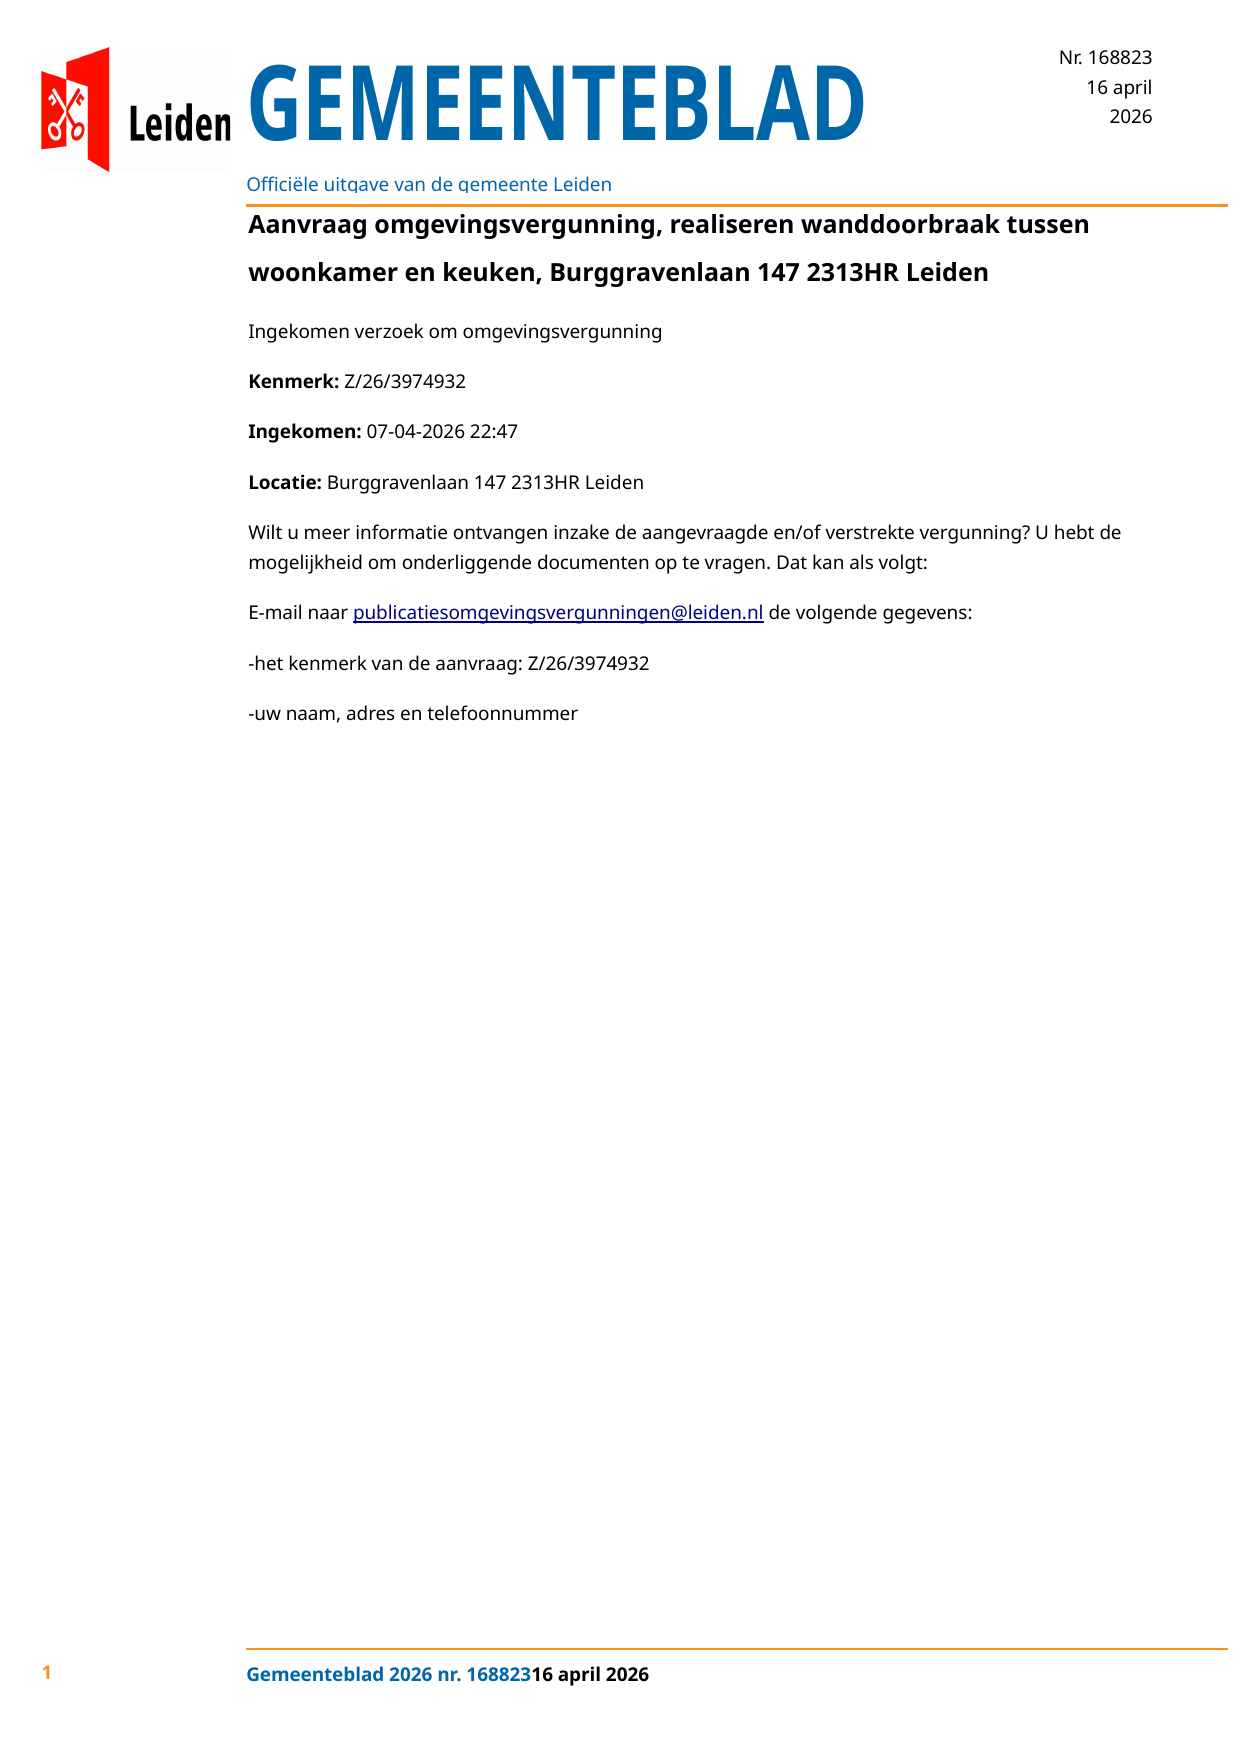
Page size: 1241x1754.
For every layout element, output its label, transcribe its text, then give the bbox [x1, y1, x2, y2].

text E-mail naar publicatiesomgevingsvergunningen@leiden.nl de volgende gegevens: [248, 599, 1152, 625]
text Ingekomen: 07-04-2026 22:47 [248, 419, 1152, 444]
text Ingekomen verzoek om omgevingsvergunning [248, 318, 1152, 344]
text -het kenmerk van de aanvraag: Z/26/3974932 [248, 650, 1152, 676]
picture [41, 47, 231, 172]
text Aanvraag omgevingsvergunning, realiseren wanddoorbraak tussen woonkamer en keuken, Burggravenlaan 147 2313HR Leiden [248, 207, 1152, 288]
text -uw naam, adres en telefoonnummer [248, 700, 1152, 726]
text Locatie: Burggravenlaan 147 2313HR Leiden [248, 469, 1152, 495]
text Wilt u meer informatie ontvangen inzake de aangevraagde en/of verstrekte vergunning? U hebt de mogelijkheid om onderliggende documenten op te vragen. Dat kan als volgt: [248, 519, 1152, 575]
text Kenmerk: Z/26/3974932 [248, 368, 1152, 394]
